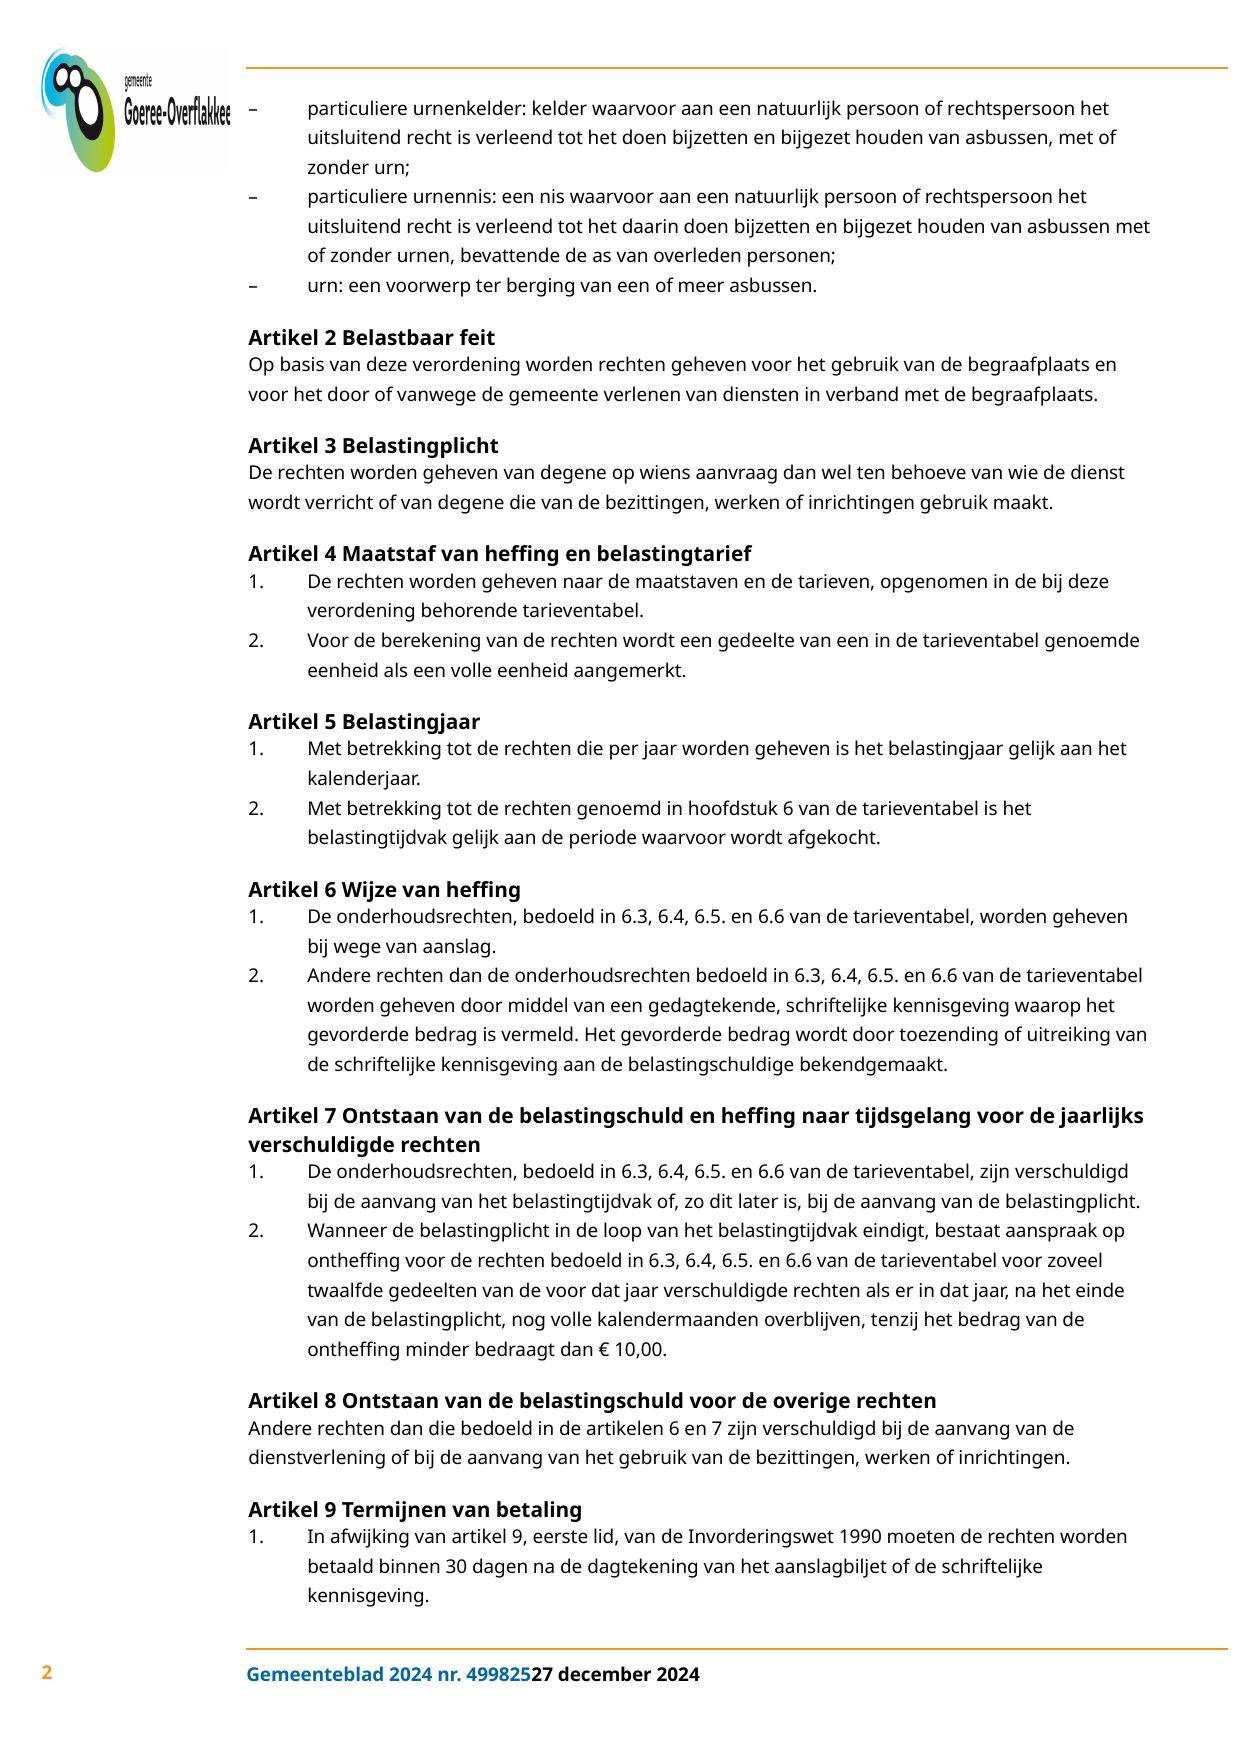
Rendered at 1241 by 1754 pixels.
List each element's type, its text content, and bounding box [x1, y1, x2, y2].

list In afwijking van artikel 9, eerste lid, van de Invorderingswet 1990 moeten de rechten worden betaald binnen 30 dagen na de dagtekening van het aanslagbiljet of de schriftelijke kennisgeving. [248, 1523, 1152, 1608]
list Voor de berekening van de rechten wordt een gedeelte van een in de tarieventabel genoemde eenheid als een volle eenheid aangemerkt. [248, 627, 1152, 682]
list Wanneer de belastingplicht in de loop van het belastingtijdvak eindigt, bestaat aanspraak op ontheffing voor de rechten bedoeld in 6.3, 6.4, 6.5. en 6.6 van de tarieventabel voor zoveel twaalfde gedeelten van de voor dat jaar verschuldigde rechten als er in dat jaar, na het einde van de belastingplicht, nog volle kalendermaanden overblijven, tenzij het bedrag van de ontheffing minder bedraagt dan € 10,00. [248, 1218, 1152, 1362]
list Met betrekking tot de rechten genoemd in hoofdstuk 6 van de tarieventabel is het belastingtijdvak gelijk aan de periode waarvoor wordt afgekocht. [248, 795, 1152, 850]
text De rechten worden geheven van degene op wiens aanvraag dan wel ten behoeve van wie de dienst wordt verricht of van degene die van de bezittingen, werken of inrichtingen gebruik maakt. [248, 459, 1152, 515]
picture [41, 47, 231, 172]
text Artikel 6 Wijze van heffing [248, 875, 1152, 903]
text Andere rechten dan die bedoeld in de artikelen 6 en 7 zijn verschuldigd bij de aanvang van de dienstverlening of bij de aanvang van het gebruik van de bezittingen, werken of inrichtingen. [248, 1415, 1152, 1470]
list urn: een voorwerp ter berging van een of meer asbussen. [248, 272, 1152, 298]
text Artikel 2 Belastbaar feit [248, 323, 1152, 351]
text Op basis van deze verordening worden rechten geheven voor het gebruik van de begraafplaats en voor het door of vanwege de gemeente verlenen van diensten in verband met de begraafplaats. [248, 351, 1152, 406]
text Artikel 5 Belastingjaar [248, 707, 1152, 736]
text Artikel 9 Termijnen van betaling [248, 1495, 1152, 1523]
text Artikel 4 Maatstaf van heffing en belastingtarief [248, 539, 1152, 568]
text Artikel 7 Ontstaan van de belastingschuld en heffing naar tijdsgelang voor de jaarlijks verschuldigde rechten [248, 1102, 1152, 1158]
list Met betrekking tot de rechten die per jaar worden geheven is het belastingjaar gelijk aan het kalenderjaar. [248, 736, 1152, 791]
list De onderhoudsrechten, bedoeld in 6.3, 6.4, 6.5. en 6.6 van de tarieventabel, worden geheven bij wege van aanslag. [248, 903, 1152, 958]
list particuliere urnennis: een nis waarvoor aan een natuurlijk persoon of rechtspersoon het uitsluitend recht is verleend tot het daarin doen bijzetten en bijgezet houden van asbussen met of zonder urnen, bevattende de as van overleden personen; [248, 183, 1152, 268]
list De onderhoudsrechten, bedoeld in 6.3, 6.4, 6.5. en 6.6 van de tarieventabel, zijn verschuldigd bij de aanvang van het belastingtijdvak of, zo dit later is, bij de aanvang van de belastingplicht. [248, 1158, 1152, 1214]
text Artikel 3 Belastingplicht [248, 431, 1152, 459]
text Artikel 8 Ontstaan van de belastingschuld voor de overige rechten [248, 1386, 1152, 1415]
list particuliere urnenkelder: kelder waarvoor aan een natuurlijk persoon of rechtspersoon het uitsluitend recht is verleend tot het doen bijzetten en bijgezet houden van asbussen, met of zonder urn; [248, 95, 1152, 180]
list Andere rechten dan de onderhoudsrechten bedoeld in 6.3, 6.4, 6.5. en 6.6 van de tarieventabel worden geheven door middel van een gedagtekende, schriftelijke kennisgeving waarop het gevorderde bedrag is vermeld. Het gevorderde bedrag wordt door toezending of uitreiking van de schriftelijke kennisgeving aan de belastingschuldige bekendgemaakt. [248, 962, 1152, 1077]
list De rechten worden geheven naar de maatstaven en de tarieven, opgenomen in de bij deze verordening behorende tarieventabel. [248, 568, 1152, 623]
